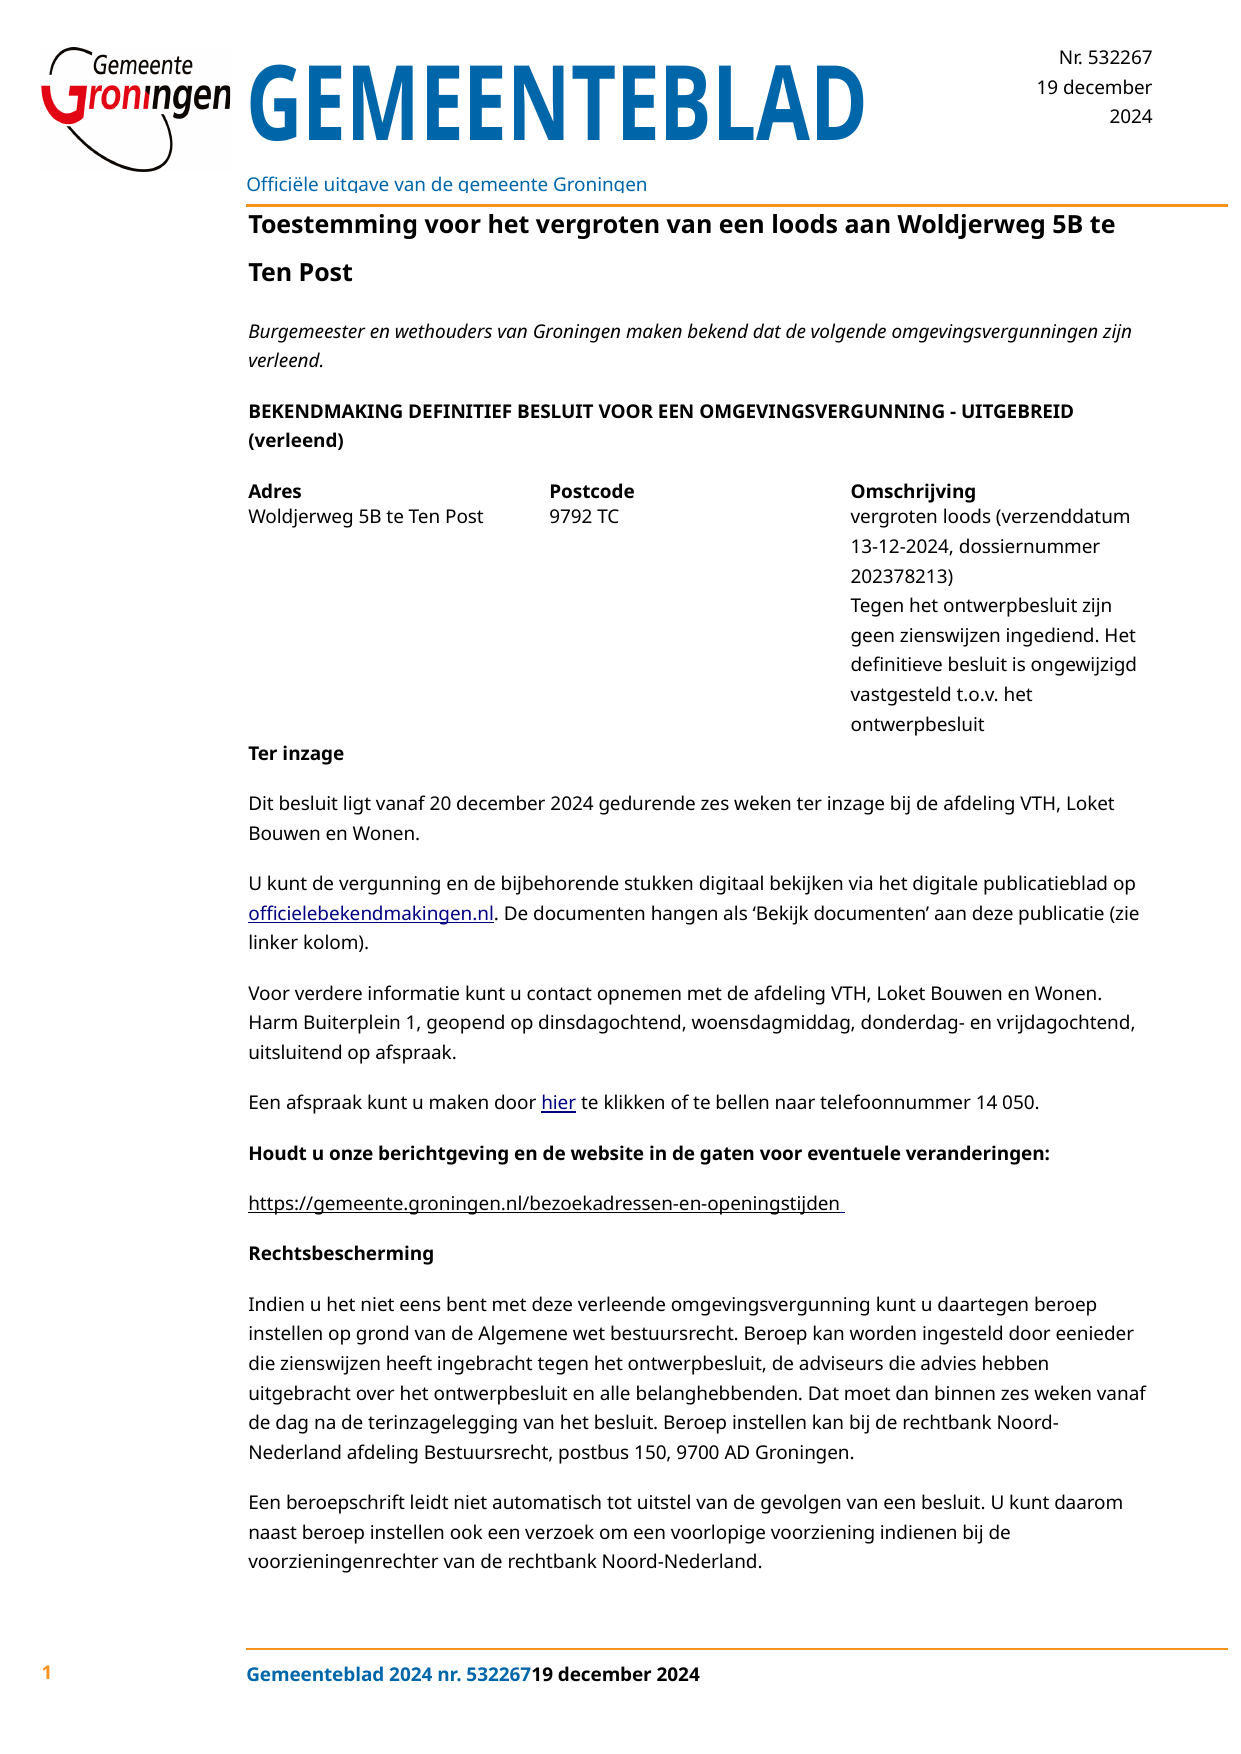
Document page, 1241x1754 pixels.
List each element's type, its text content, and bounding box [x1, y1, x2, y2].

table_cell 9792 TC [549, 504, 850, 737]
table_header Adres [248, 478, 549, 504]
text Rechtsbescherming [248, 1241, 1152, 1266]
text Indien u het niet eens bent met deze verleende omgevingsvergunning kunt u daartegen beroep instellen op grond van de Algemene wet bestuursrecht. Beroep kan worden ingesteld door eenieder die zienswijzen heeft ingebracht tegen het ontwerpbesluit, de adviseurs die advies hebben uitgebracht over het ontwerpbesluit en alle belanghebbenden. Dat moet dan binnen zes weken vanaf de dag na de terinzagelegging van het besluit. Beroep instellen kan bij de rechtbank Noord-Nederland afdeling Bestuursrecht, postbus 150, 9700 AD Groningen. [248, 1291, 1152, 1465]
table_cell Woldjerweg 5B te Ten Post [248, 504, 549, 737]
text Burgemeester en wethouders van Groningen maken bekend dat de volgende omgevingsvergunningen zijn verleend. [248, 318, 1152, 373]
table_cell vergroten loods (verzenddatum 13-12-2024, dossiernummer 202378213) Tegen het ontwerpbesluit zijn geen zienswijzen ingediend. Het definitieve besluit is ongewijzigd vastgesteld t.o.v. het ontwerpbesluit [850, 504, 1152, 737]
text U kunt de vergunning en de bijbehorende stukken digitaal bekijken via het digitale publicatieblad op officielebekendmakingen.nl. De documenten hangen als ‘Bekijk documenten’ aan deze publicatie (zie linker kolom). [248, 870, 1152, 955]
text Een beroepschrift leidt niet automatisch tot uitstel van de gevolgen van een besluit. U kunt daarom naast beroep instellen ook een verzoek om een voorlopige voorziening indienen bij de voorzieningenrechter van de rechtbank Noord-Nederland. [248, 1489, 1152, 1574]
text Toestemming voor het vergroten van een loods aan Woldjerweg 5B te Ten Post [248, 207, 1152, 288]
text Voor verdere informatie kunt u contact opnemen met de afdeling VTH, Loket Bouwen en Wonen. Harm Buiterplein 1, geopend op dinsdagochtend, woensdagmiddag, donderdag- en vrijdagochtend, uitsluitend op afspraak. [248, 980, 1152, 1065]
table_header Omschrijving [850, 478, 1152, 504]
text Ter inzage [248, 740, 1152, 766]
text Dit besluit ligt vanaf 20 december 2024 gedurende zes weken ter inzage bij de afdeling VTH, Loket Bouwen en Wonen. [248, 790, 1152, 846]
text Houdt u onze berichtgeving en de website in de gaten voor eventuele veranderingen: [248, 1140, 1152, 1166]
text https://gemeente.groningen.nl/bezoekadressen-en-openingstijden [248, 1190, 1152, 1216]
picture [41, 47, 231, 172]
text BEKENDMAKING DEFINITIEF BESLUIT VOOR EEN OMGEVINGSVERGUNNING - UITGEBREID (verleend) [248, 398, 1152, 453]
table_header Postcode [549, 478, 850, 504]
text Een afspraak kunt u maken door hier te klikken of te bellen naar telefoonnummer 14 050. [248, 1089, 1152, 1115]
